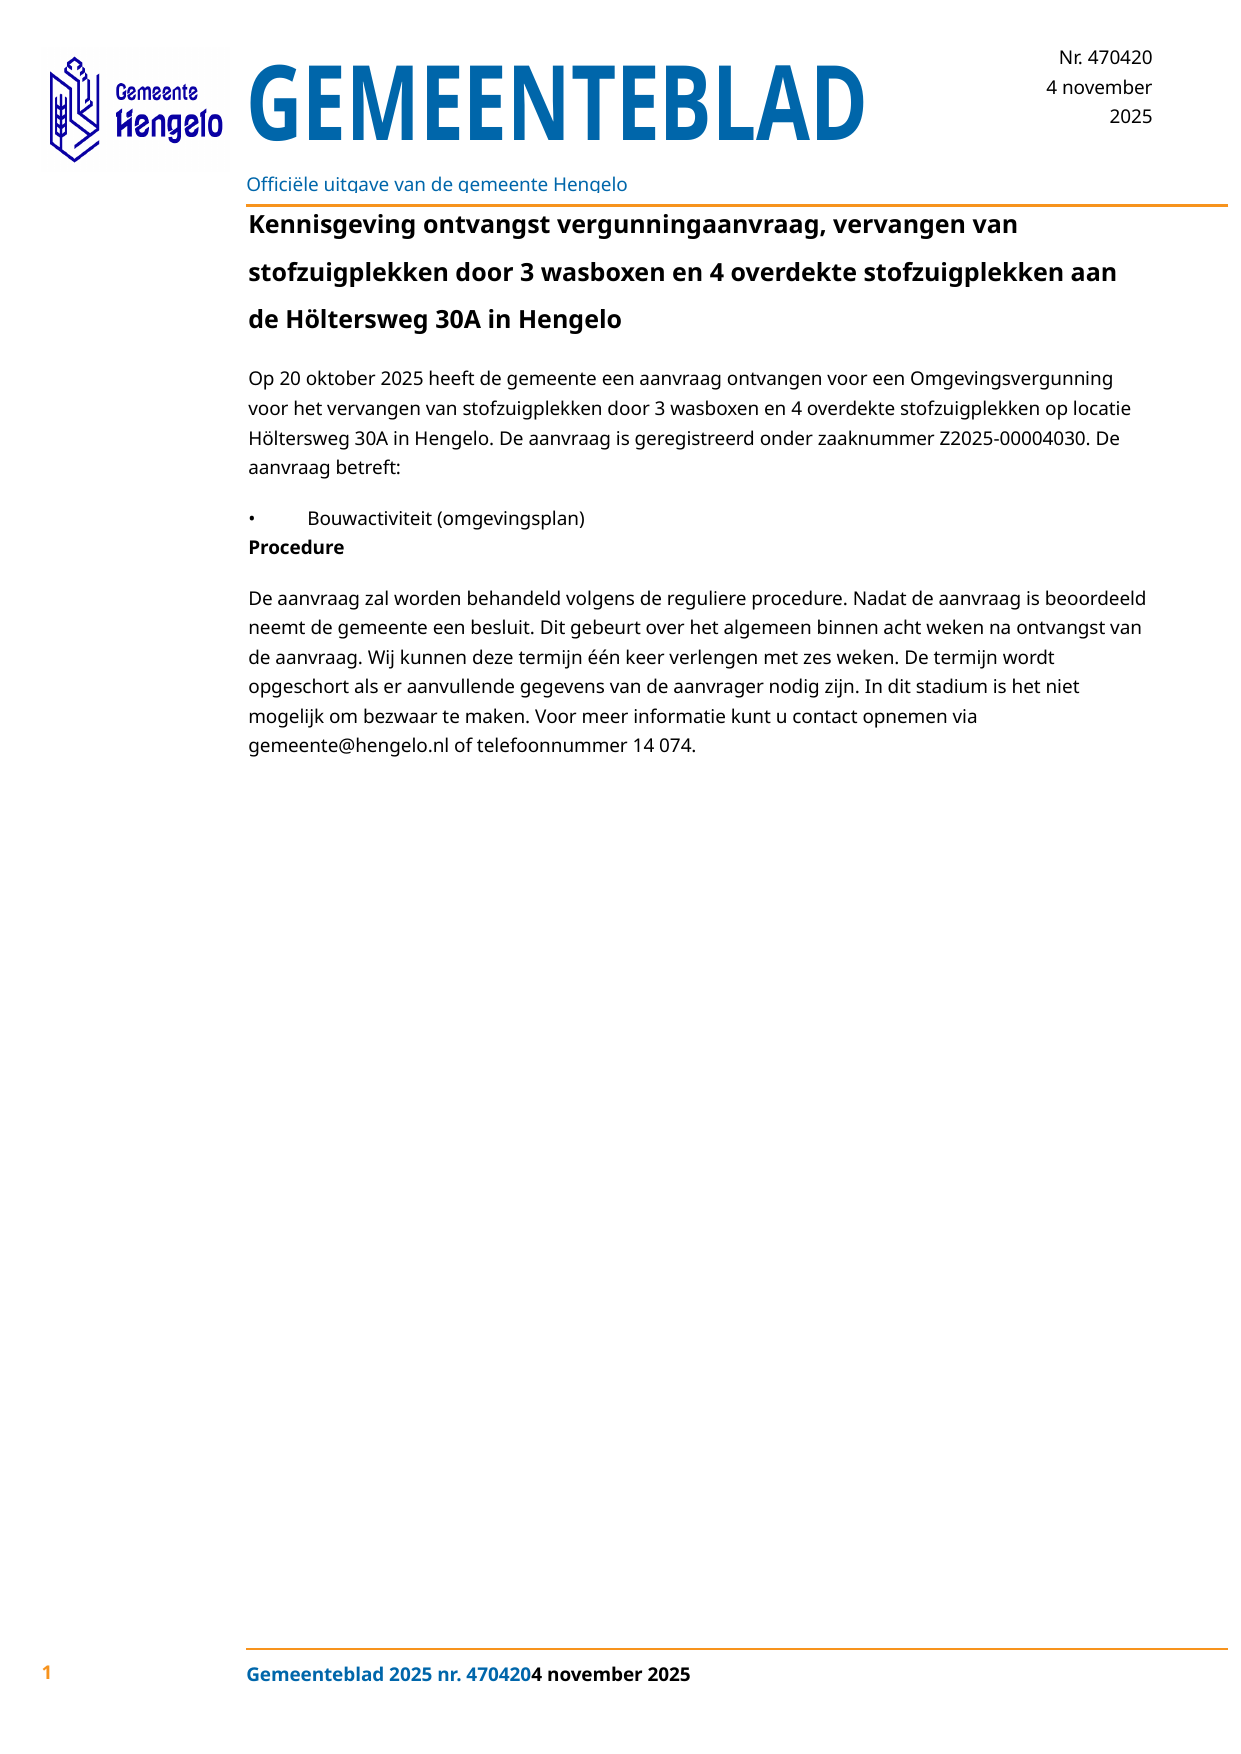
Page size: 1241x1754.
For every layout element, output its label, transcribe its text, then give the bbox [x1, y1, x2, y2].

picture [41, 47, 231, 172]
text Op 20 oktober 2025 heeft de gemeente een aanvraag ontvangen voor een Omgevingsvergunning voor het vervangen van stofzuigplekken door 3 wasboxen en 4 overdekte stofzuigplekken op locatie Höltersweg 30A in Hengelo. De aanvraag is geregistreerd onder zaaknummer Z2025-00004030. De aanvraag betreft: [248, 366, 1152, 480]
text De aanvraag zal worden behandeld volgens de reguliere procedure. Nadat de aanvraag is beoordeeld neemt de gemeente een besluit. Dit gebeurt over het algemeen binnen acht weken na ontvangst van de aanvraag. Wij kunnen deze termijn één keer verlengen met zes weken. De termijn wordt opgeschort als er aanvullende gegevens van de aanvrager nodig zijn. In dit stadium is het niet mogelijk om bezwaar te maken. Voor meer informatie kunt u contact opnemen via gemeente@hengelo.nl of telefoonnummer 14 074. [248, 585, 1152, 758]
text Procedure [248, 534, 1152, 560]
text Kennisgeving ontvangst vergunningaanvraag, vervangen van stofzuigplekken door 3 wasboxen en 4 overdekte stofzuigplekken aan de Höltersweg 30A in Hengelo [248, 207, 1152, 336]
list Bouwactiviteit (omgevingsplan) [248, 505, 1152, 530]
